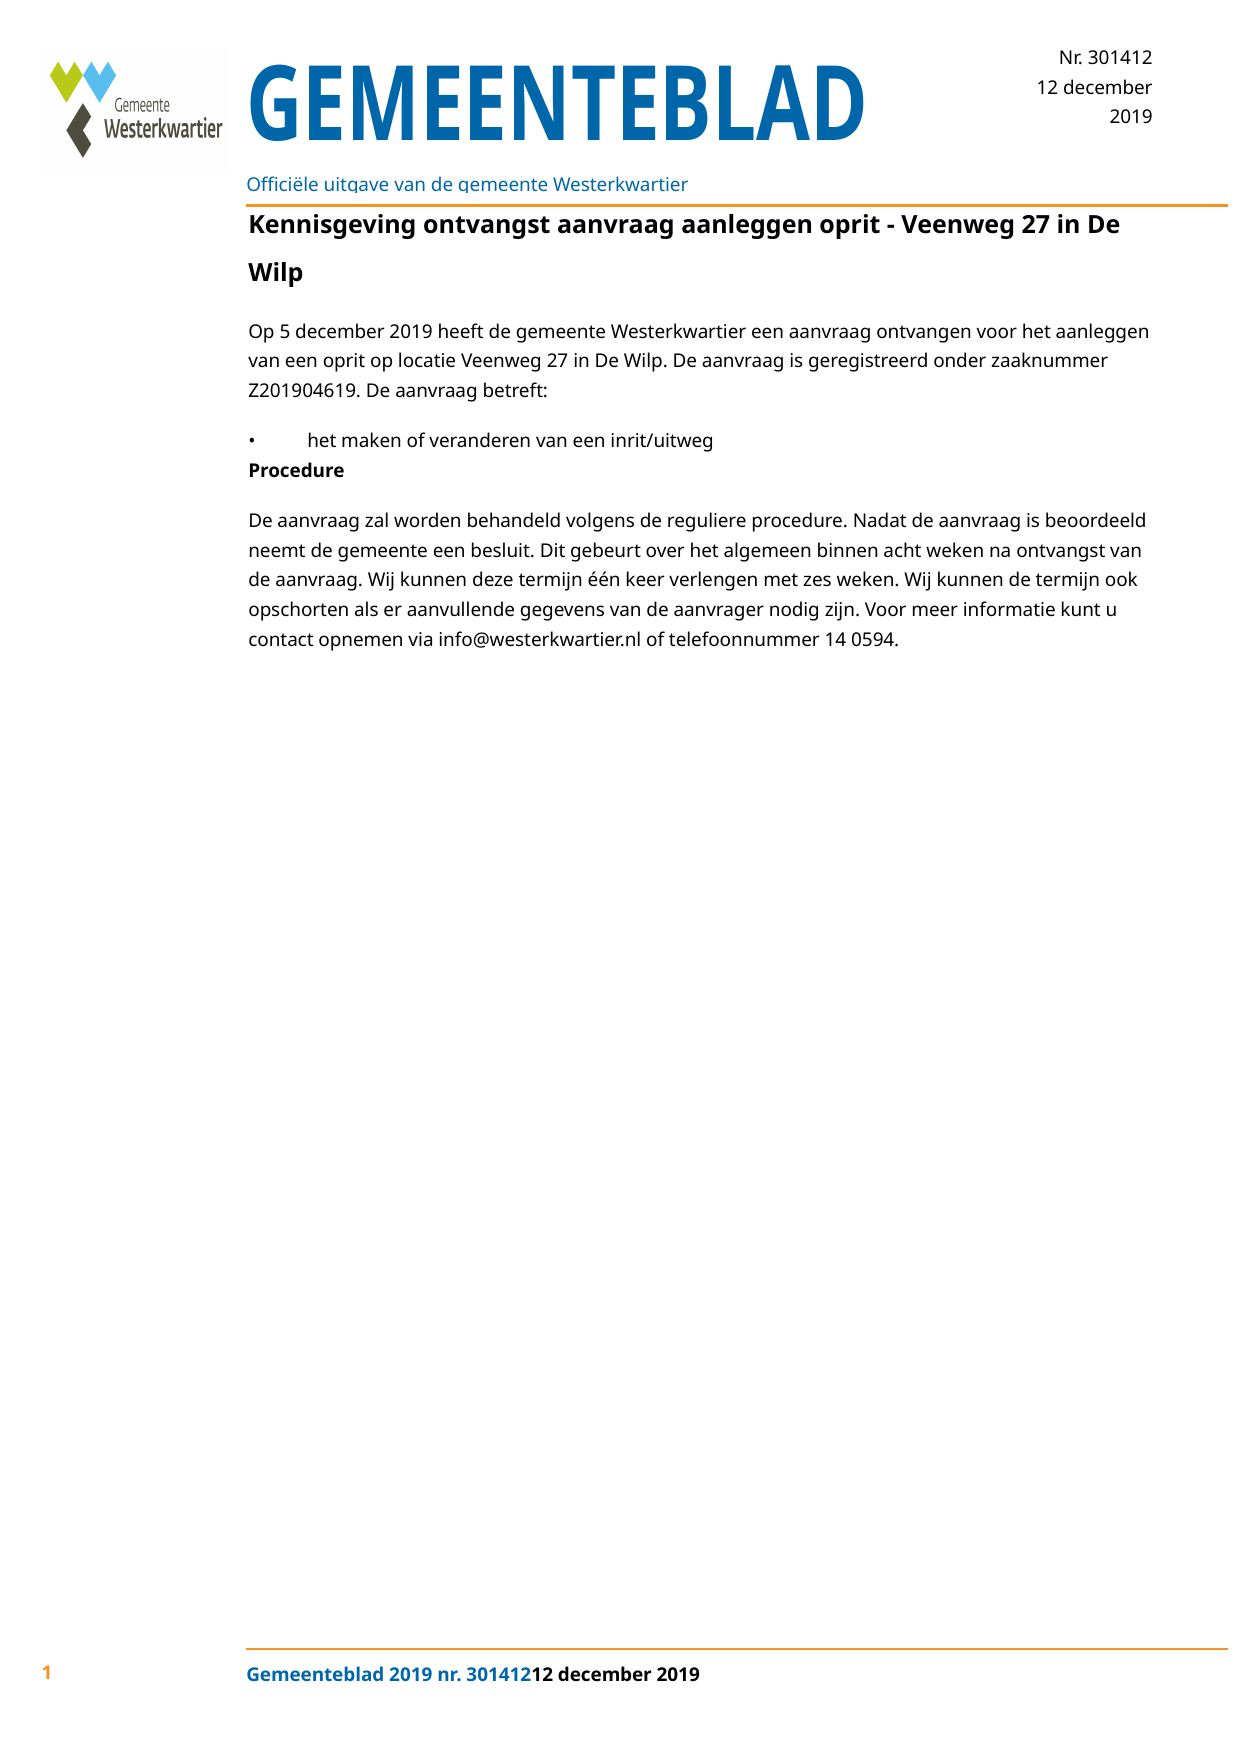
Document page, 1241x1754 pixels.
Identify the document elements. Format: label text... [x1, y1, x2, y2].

text Procedure [248, 457, 1152, 483]
text De aanvraag zal worden behandeld volgens de reguliere procedure. Nadat de aanvraag is beoordeeld neemt de gemeente een besluit. Dit gebeurt over het algemeen binnen acht weken na ontvangst van de aanvraag. Wij kunnen deze termijn één keer verlengen met zes weken. Wij kunnen de termijn ook opschorten als er aanvullende gegevens van de aanvrager nodig zijn. Voor meer informatie kunt u contact opnemen via info@westerkwartier.nl of telefoonnummer 14 0594. [248, 507, 1152, 652]
list het maken of veranderen van een inrit/uitweg [248, 427, 1152, 453]
text Kennisgeving ontvangst aanvraag aanleggen oprit - Veenweg 27 in De Wilp [248, 207, 1152, 288]
text Op 5 december 2019 heeft de gemeente Westerkwartier een aanvraag ontvangen voor het aanleggen van een oprit op locatie Veenweg 27 in De Wilp. De aanvraag is geregistreerd onder zaaknummer Z201904619. De aanvraag betreft: [248, 318, 1152, 403]
picture [41, 47, 231, 172]
